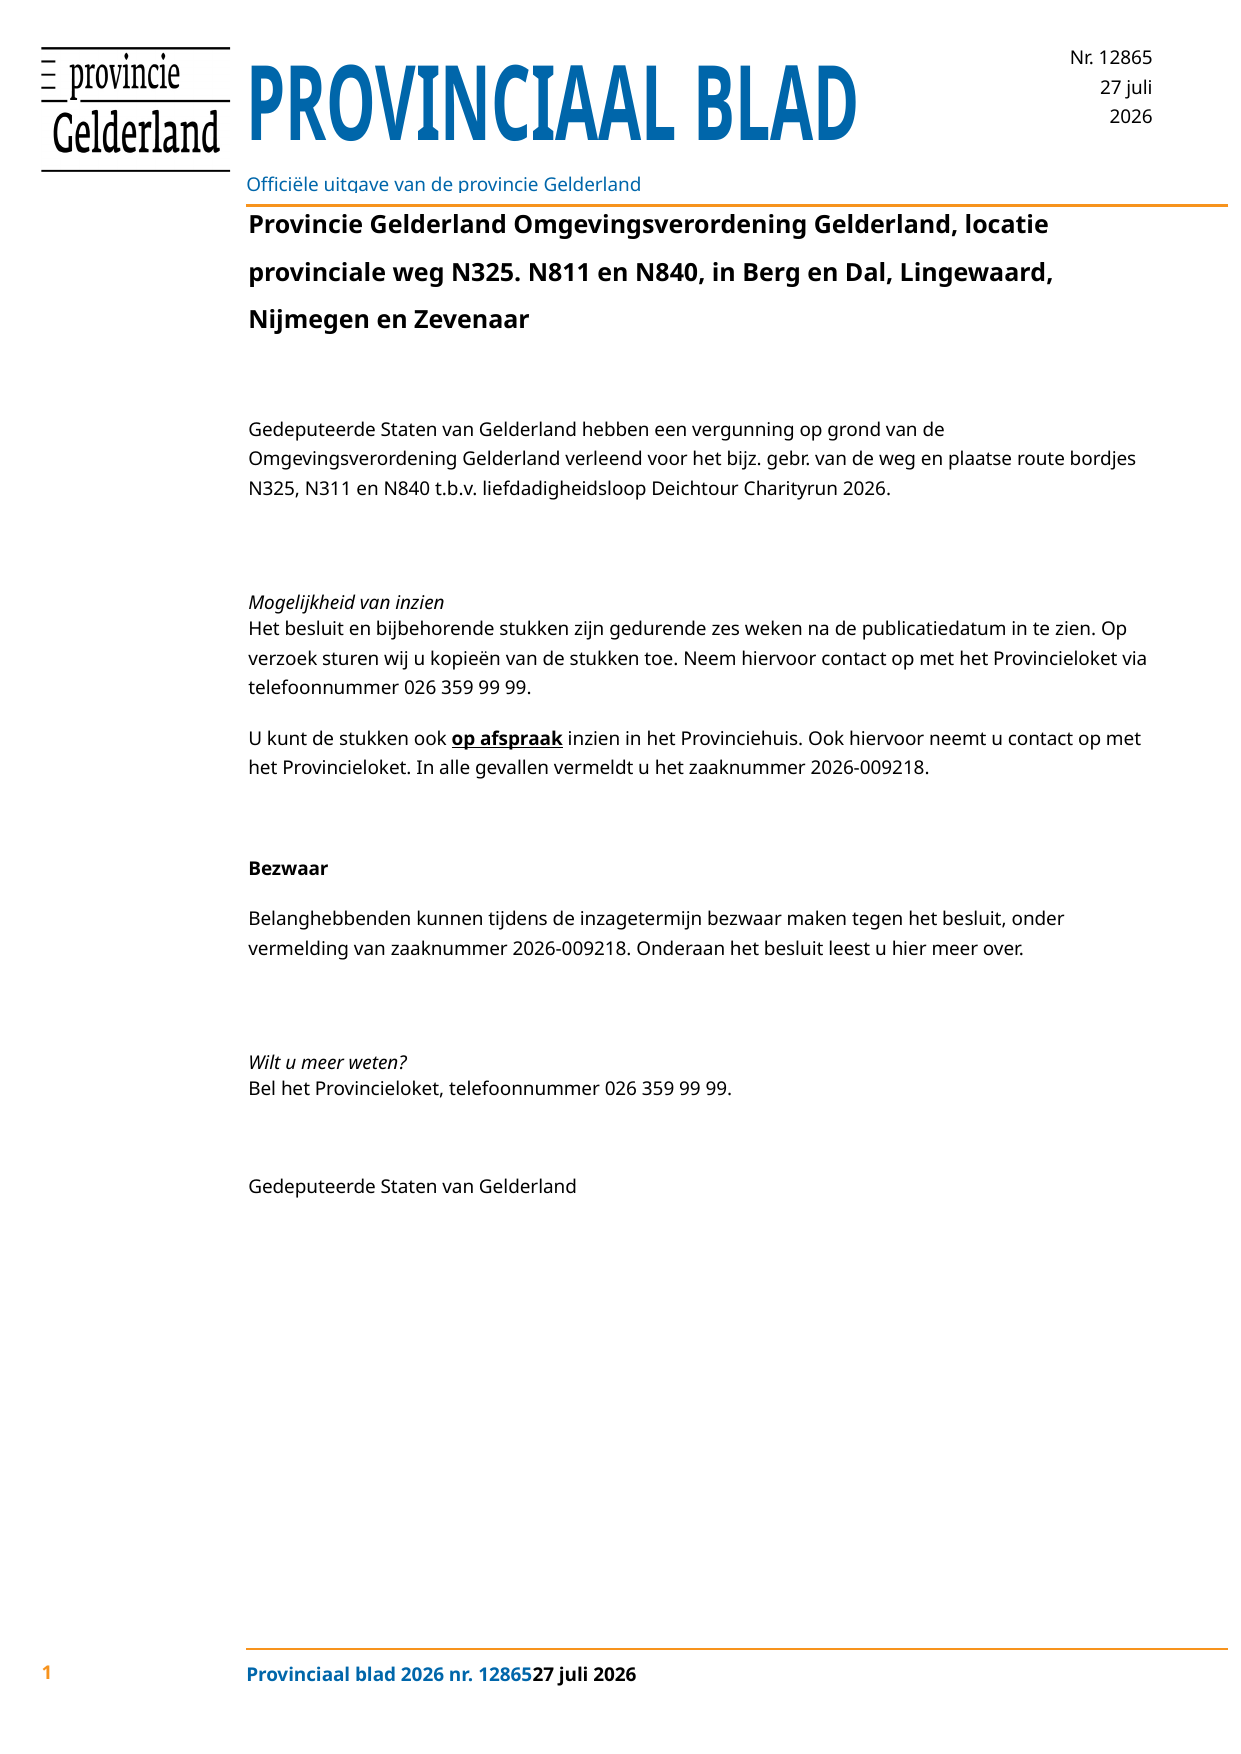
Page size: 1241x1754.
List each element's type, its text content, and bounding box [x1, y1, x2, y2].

text Gedeputeerde Staten van Gelderland hebben een vergunning op grond van de Omgevingsverordening Gelderland verleend voor het bijz. gebr. van de weg en plaatse route bordjes N325, N311 en N840 t.b.v. liefdadigheidsloop Deichtour Charityrun 2026. [248, 416, 1152, 501]
text Bel het Provincieloket, telefoonnummer 026 359 99 99. [248, 1075, 1152, 1101]
text Belanghebbenden kunnen tijdens de inzagetermijn bezwaar maken tegen het besluit, onder vermelding van zaaknummer 2026-009218. Onderaan het besluit leest u hier meer over. [248, 906, 1152, 961]
text U kunt de stukken ook op afspraak inzien in het Provinciehuis. Ook hiervoor neemt u contact op met het Provincieloket. In alle gevallen vermeldt u het zaaknummer 2026-009218. [248, 725, 1152, 780]
text Provincie Gelderland Omgevingsverordening Gelderland, locatie provinciale weg N325. N811 en N840, in Berg en Dal, Lingewaard, Nijmegen en Zevenaar [248, 207, 1152, 336]
text Bezwaar [248, 855, 1152, 881]
text Het besluit en bijbehorende stukken zijn gedurende zes weken na de publicatiedatum in te zien. Op verzoek sturen wij u kopieën van de stukken toe. Neem hiervoor contact op met het Provincieloket via telefoonnummer 026 359 99 99. [248, 615, 1152, 700]
text Mogelijkheid van inzien [248, 589, 1152, 615]
text Wilt u meer weten? [248, 1049, 1152, 1075]
picture [41, 47, 231, 172]
text Gedeputeerde Staten van Gelderland [248, 1173, 1152, 1199]
